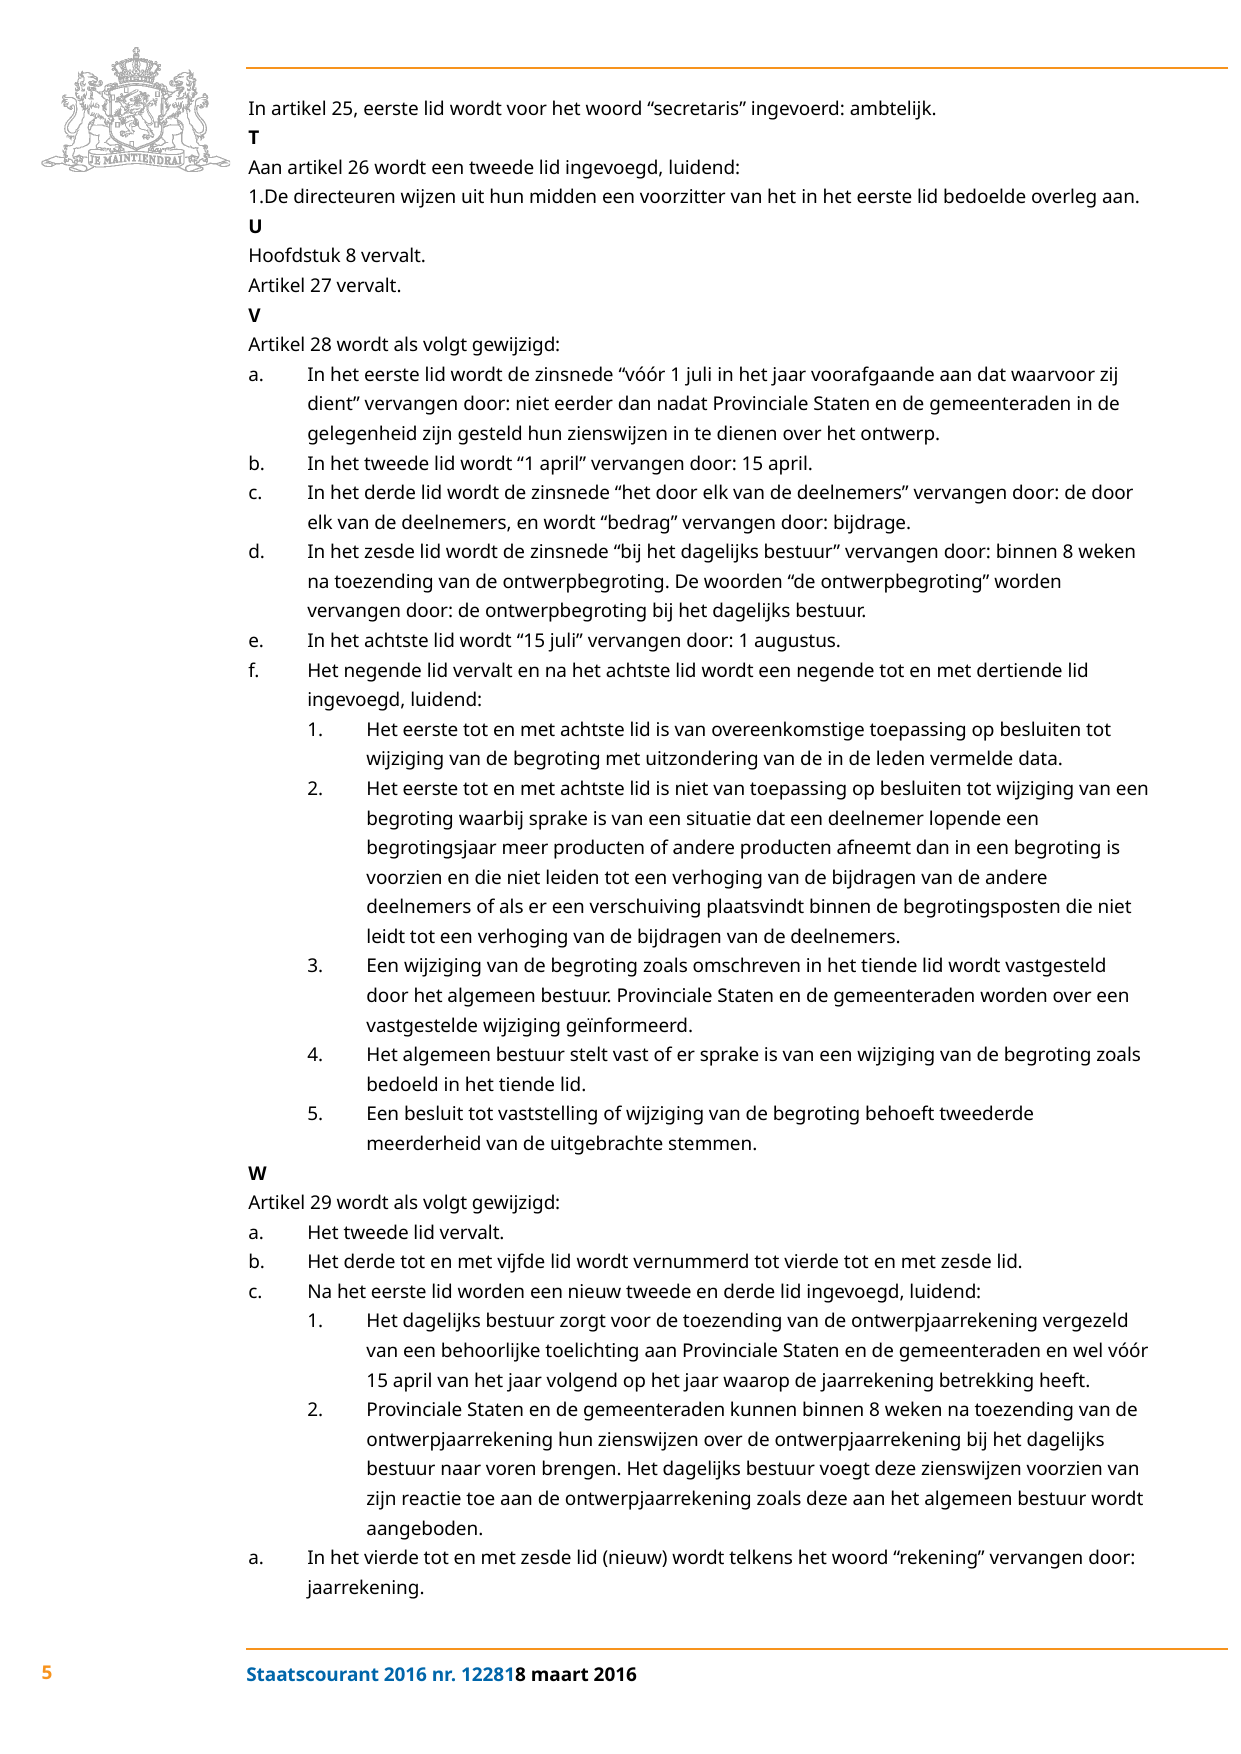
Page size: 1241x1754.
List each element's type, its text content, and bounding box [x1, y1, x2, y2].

list In het achtste lid wordt “15 juli” vervangen door: 1 augustus. [248, 627, 1152, 653]
list In het zesde lid wordt de zinsnede “bij het dagelijks bestuur” vervangen door: binnen 8 weken na toezending van de ontwerpbegroting. De woorden “de ontwerpbegroting” worden vervangen door: de ontwerpbegroting bij het dagelijks bestuur. [248, 538, 1152, 623]
list Het eerste tot en met achtste lid is van overeenkomstige toepassing op besluiten tot wijziging van de begroting met uitzondering van de in de leden vermelde data. [307, 716, 1152, 771]
text 1.De directeuren wijzen uit hun midden een voorzitter van het in het eerste lid bedoelde overleg aan. [248, 183, 1152, 209]
text U [248, 213, 1152, 239]
list In het vierde tot en met zesde lid (nieuw) wordt telkens het woord “rekening” vervangen door: jaarrekening. [248, 1544, 1152, 1600]
text In artikel 25, eerste lid wordt voor het woord “secretaris” ingevoerd: ambtelijk. [248, 95, 1152, 121]
list Het dagelijks bestuur zorgt voor de toezending van de ontwerpjaarrekening vergezeld van een behoorlijke toelichting aan Provinciale Staten en de gemeenteraden en wel vóór 15 april van het jaar volgend op het jaar waarop de jaarrekening betrekking heeft. [307, 1308, 1152, 1393]
text Aan artikel 26 wordt een tweede lid ingevoegd, luidend: [248, 154, 1152, 180]
list In het derde lid wordt de zinsnede “het door elk van de deelnemers” vervangen door: de door elk van de deelnemers, en wordt “bedrag” vervangen door: bijdrage. [248, 479, 1152, 535]
list Het algemeen bestuur stelt vast of er sprake is van een wijziging van de begroting zoals bedoeld in het tiende lid. [307, 1041, 1152, 1097]
list In het tweede lid wordt “1 april” vervangen door: 15 april. [248, 450, 1152, 476]
text Hoofdstuk 8 vervalt. [248, 243, 1152, 268]
list Het tweede lid vervalt. [248, 1219, 1152, 1245]
picture [41, 47, 231, 172]
text V [248, 302, 1152, 328]
text T [248, 124, 1152, 150]
list Een wijziging van de begroting zoals omschreven in het tiende lid wordt vastgesteld door het algemeen bestuur. Provinciale Staten en de gemeenteraden worden over een vastgestelde wijziging geïnformeerd. [307, 953, 1152, 1038]
text W [248, 1160, 1152, 1186]
list In het eerste lid wordt de zinsnede “vóór 1 juli in het jaar voorafgaande aan dat waarvoor zij dient” vervangen door: niet eerder dan nadat Provinciale Staten en de gemeenteraden in de gelegenheid zijn gesteld hun zienswijzen in te dienen over het ontwerp. [248, 361, 1152, 446]
text Artikel 28 wordt als volgt gewijzigd: [248, 331, 1152, 357]
list Het negende lid vervalt en na het achtste lid wordt een negende tot en met dertiende lid ingevoegd, luidend: [248, 657, 1152, 712]
list Een besluit tot vaststelling of wijziging van de begroting behoeft tweederde meerderheid van de uitgebrachte stemmen. [307, 1101, 1152, 1156]
list Provinciale Staten en de gemeenteraden kunnen binnen 8 weken na toezending van de ontwerpjaarrekening hun zienswijzen over de ontwerpjaarrekening bij het dagelijks bestuur naar voren brengen. Het dagelijks bestuur voegt deze zienswijzen voorzien van zijn reactie toe aan de ontwerpjaarrekening zoals deze aan het algemeen bestuur wordt aangeboden. [307, 1396, 1152, 1541]
list Na het eerste lid worden een nieuw tweede en derde lid ingevoegd, luidend: [248, 1278, 1152, 1304]
text Artikel 27 vervalt. [248, 272, 1152, 298]
text Artikel 29 wordt als volgt gewijzigd: [248, 1189, 1152, 1215]
list Het eerste tot en met achtste lid is niet van toepassing op besluiten tot wijziging van een begroting waarbij sprake is van een situatie dat een deelnemer lopende een begrotingsjaar meer producten of andere producten afneemt dan in een begroting is voorzien en die niet leiden tot een verhoging van de bijdragen van de andere deelnemers of als er een verschuiving plaatsvindt binnen de begrotingsposten die niet leidt tot een verhoging van de bijdragen van de deelnemers. [307, 775, 1152, 949]
list Het derde tot en met vijfde lid wordt vernummerd tot vierde tot en met zesde lid. [248, 1248, 1152, 1274]
